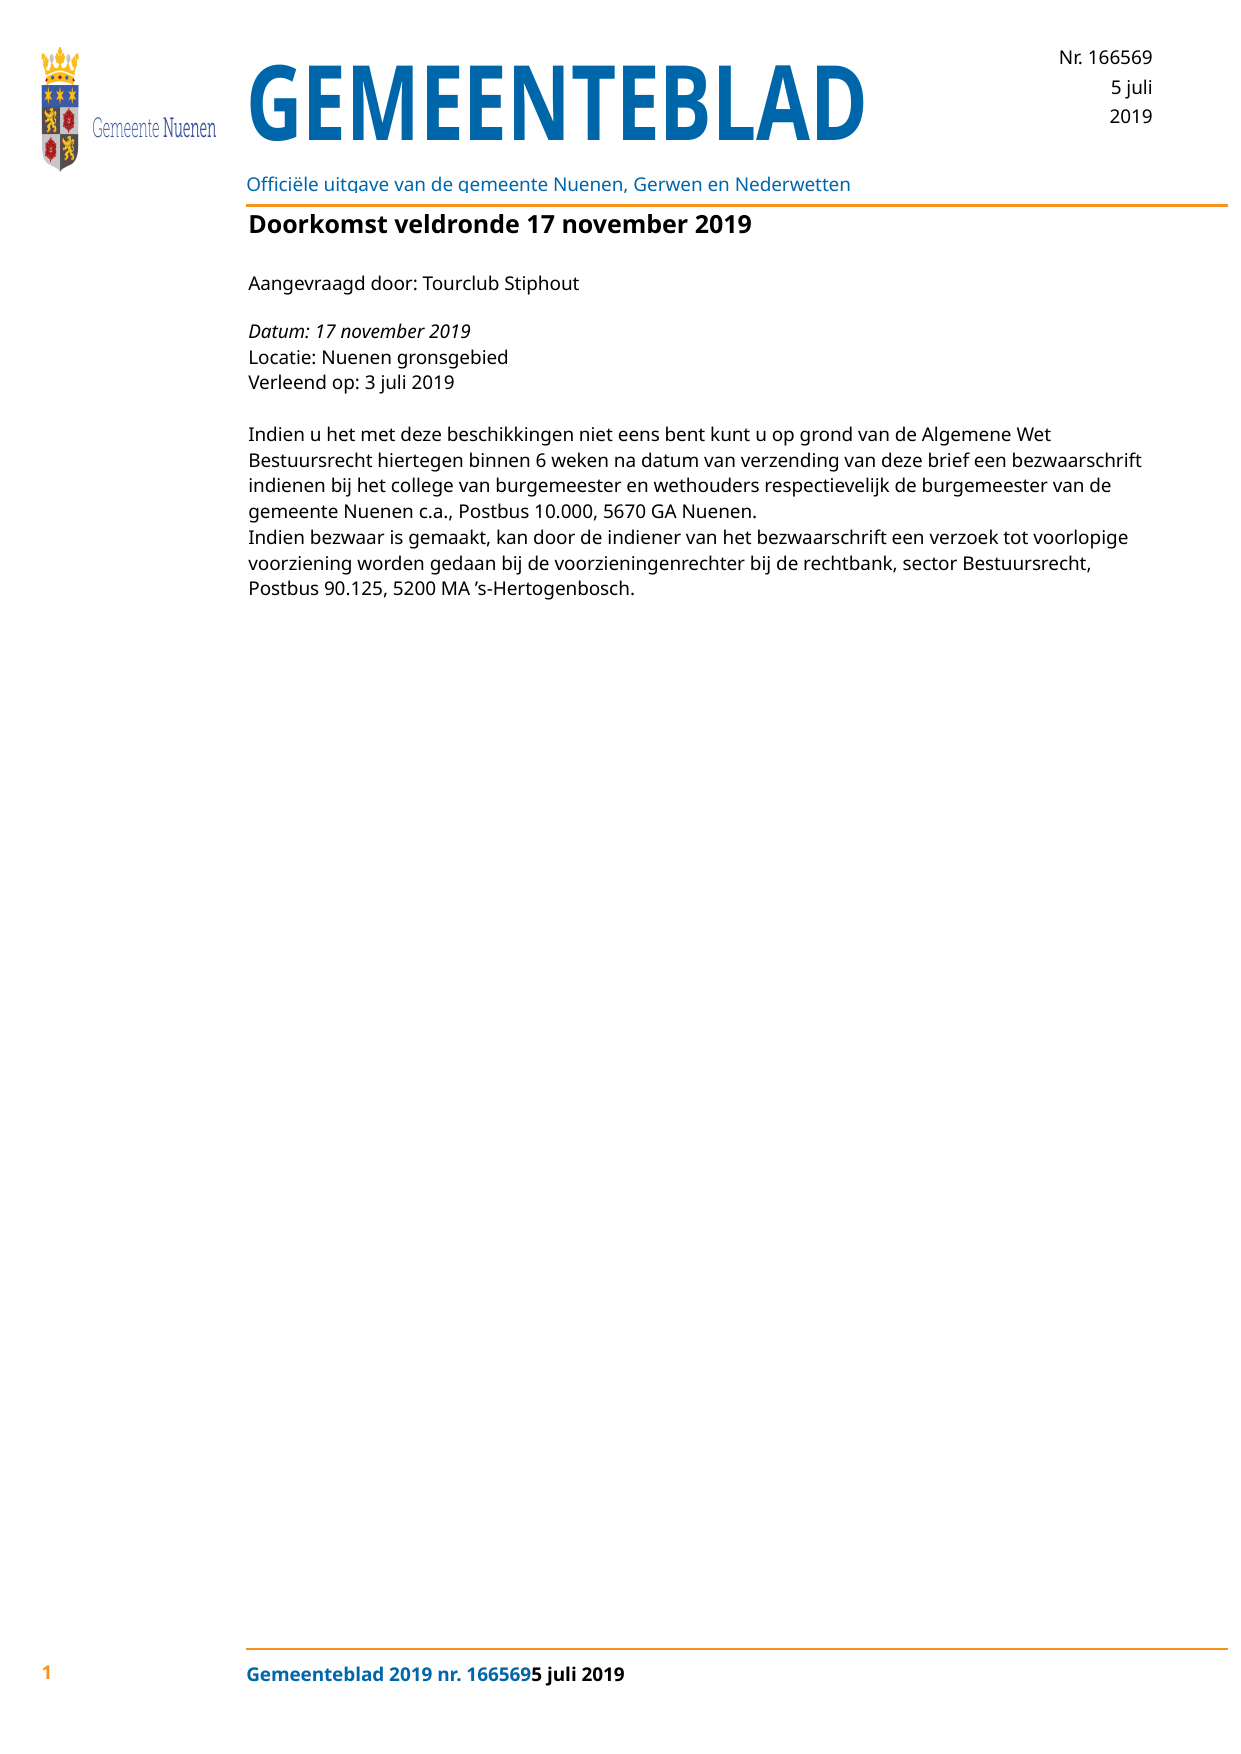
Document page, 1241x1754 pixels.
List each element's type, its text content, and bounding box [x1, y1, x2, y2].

text Indien u het met deze beschikkingen niet eens bent kunt u op grond van de Algemene Wet Bestuursrecht hiertegen binnen 6 weken na datum van verzending van deze brief een bezwaarschrift indienen bij het college van burgemeester en wethouders respectievelijk de burgemeester van de gemeente Nuenen c.a., Postbus 10.000, 5670 GA Nuenen. [248, 421, 1152, 524]
text Aangevraagd door: Tourclub Stiphout [248, 270, 1152, 296]
text Doorkomst veldronde 17 november 2019 [248, 207, 1152, 241]
text Locatie: Nuenen gronsgebied [248, 344, 1152, 369]
text Datum: 17 november 2019 [248, 318, 1152, 344]
text Indien bezwaar is gemaakt, kan door de indiener van het bezwaarschrift een verzoek tot voorlopige voorziening worden gedaan bij de voorzieningenrechter bij de rechtbank, sector Bestuursrecht, Postbus 90.125, 5200 MA ’s-Hertogenbosch. [248, 524, 1152, 601]
text Verleend op: 3 juli 2019 [248, 369, 1152, 395]
picture [41, 47, 231, 172]
